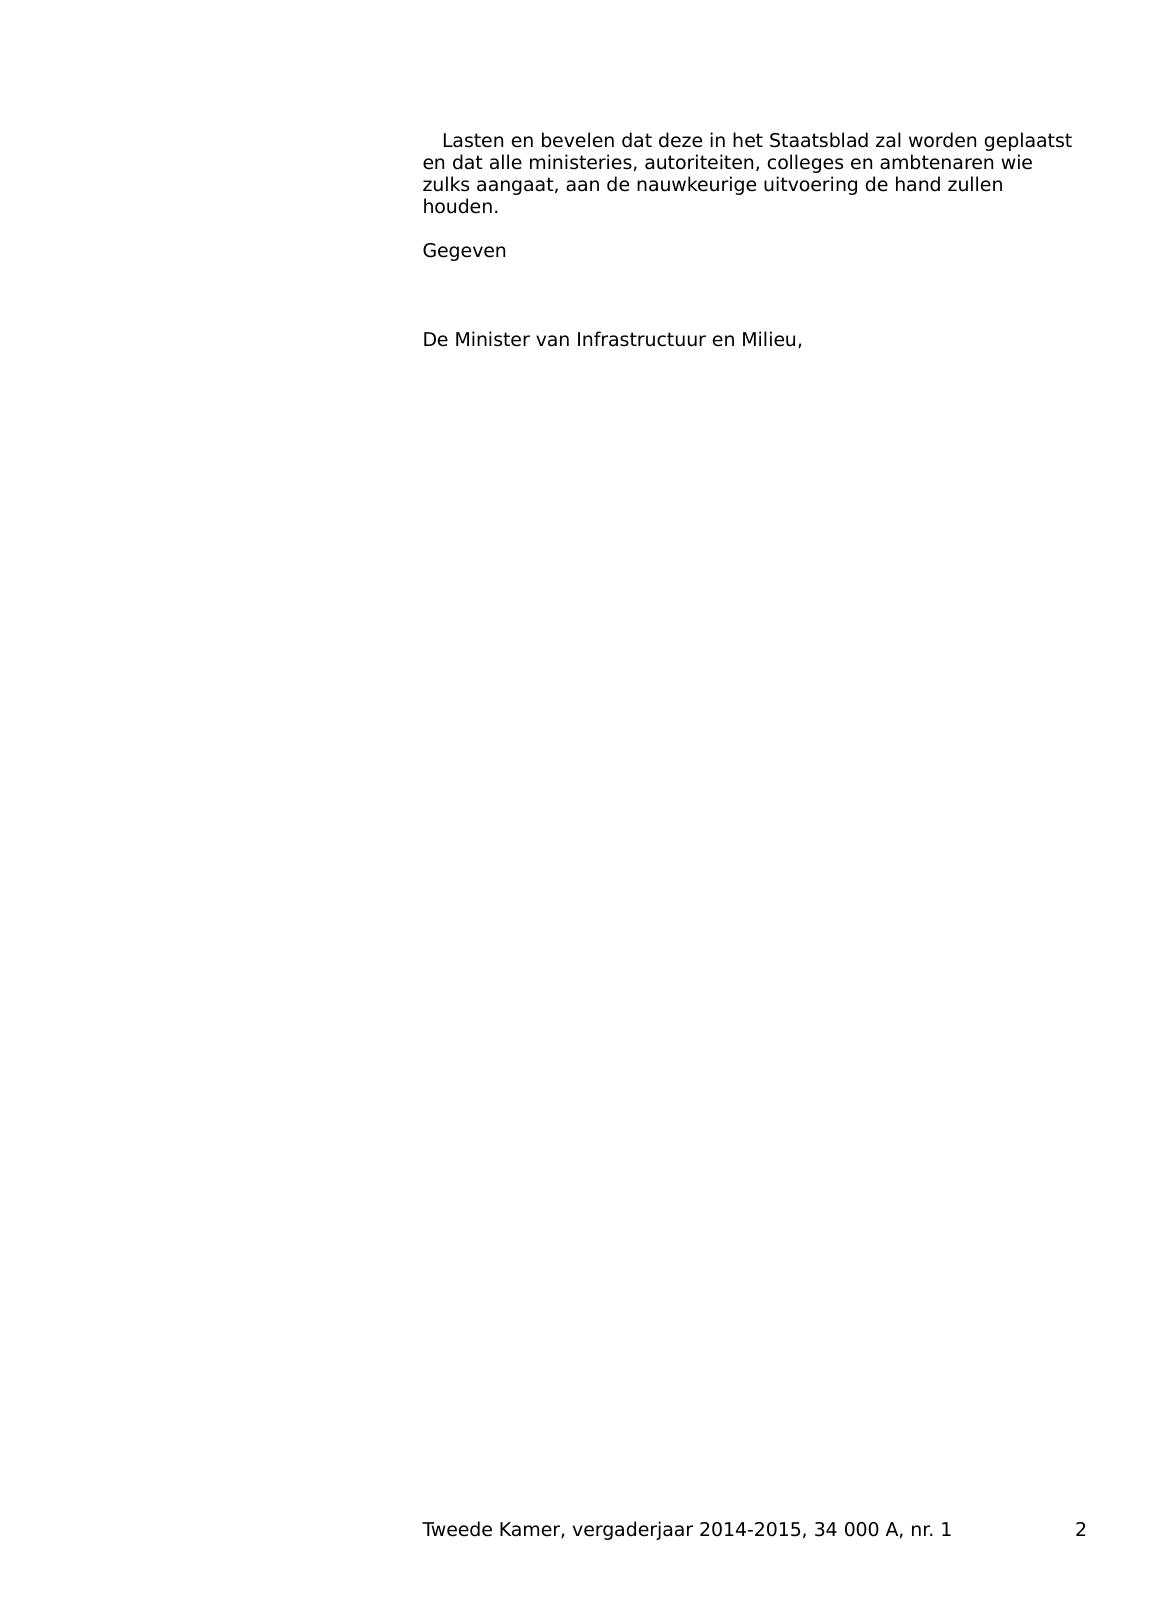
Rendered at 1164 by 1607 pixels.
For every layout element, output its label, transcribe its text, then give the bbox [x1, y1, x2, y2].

text Lasten en bevelen dat deze in het Staatsblad zal worden geplaatst en dat alle ministeries, autoriteiten, colleges en ambtenaren wie zulks aangaat, aan de nauwkeurige uitvoering de hand zullen houden. [422, 130, 1087, 218]
text De Minister van Infrastructuur en Milieu, [422, 328, 1087, 351]
text Gegeven [422, 240, 1087, 262]
